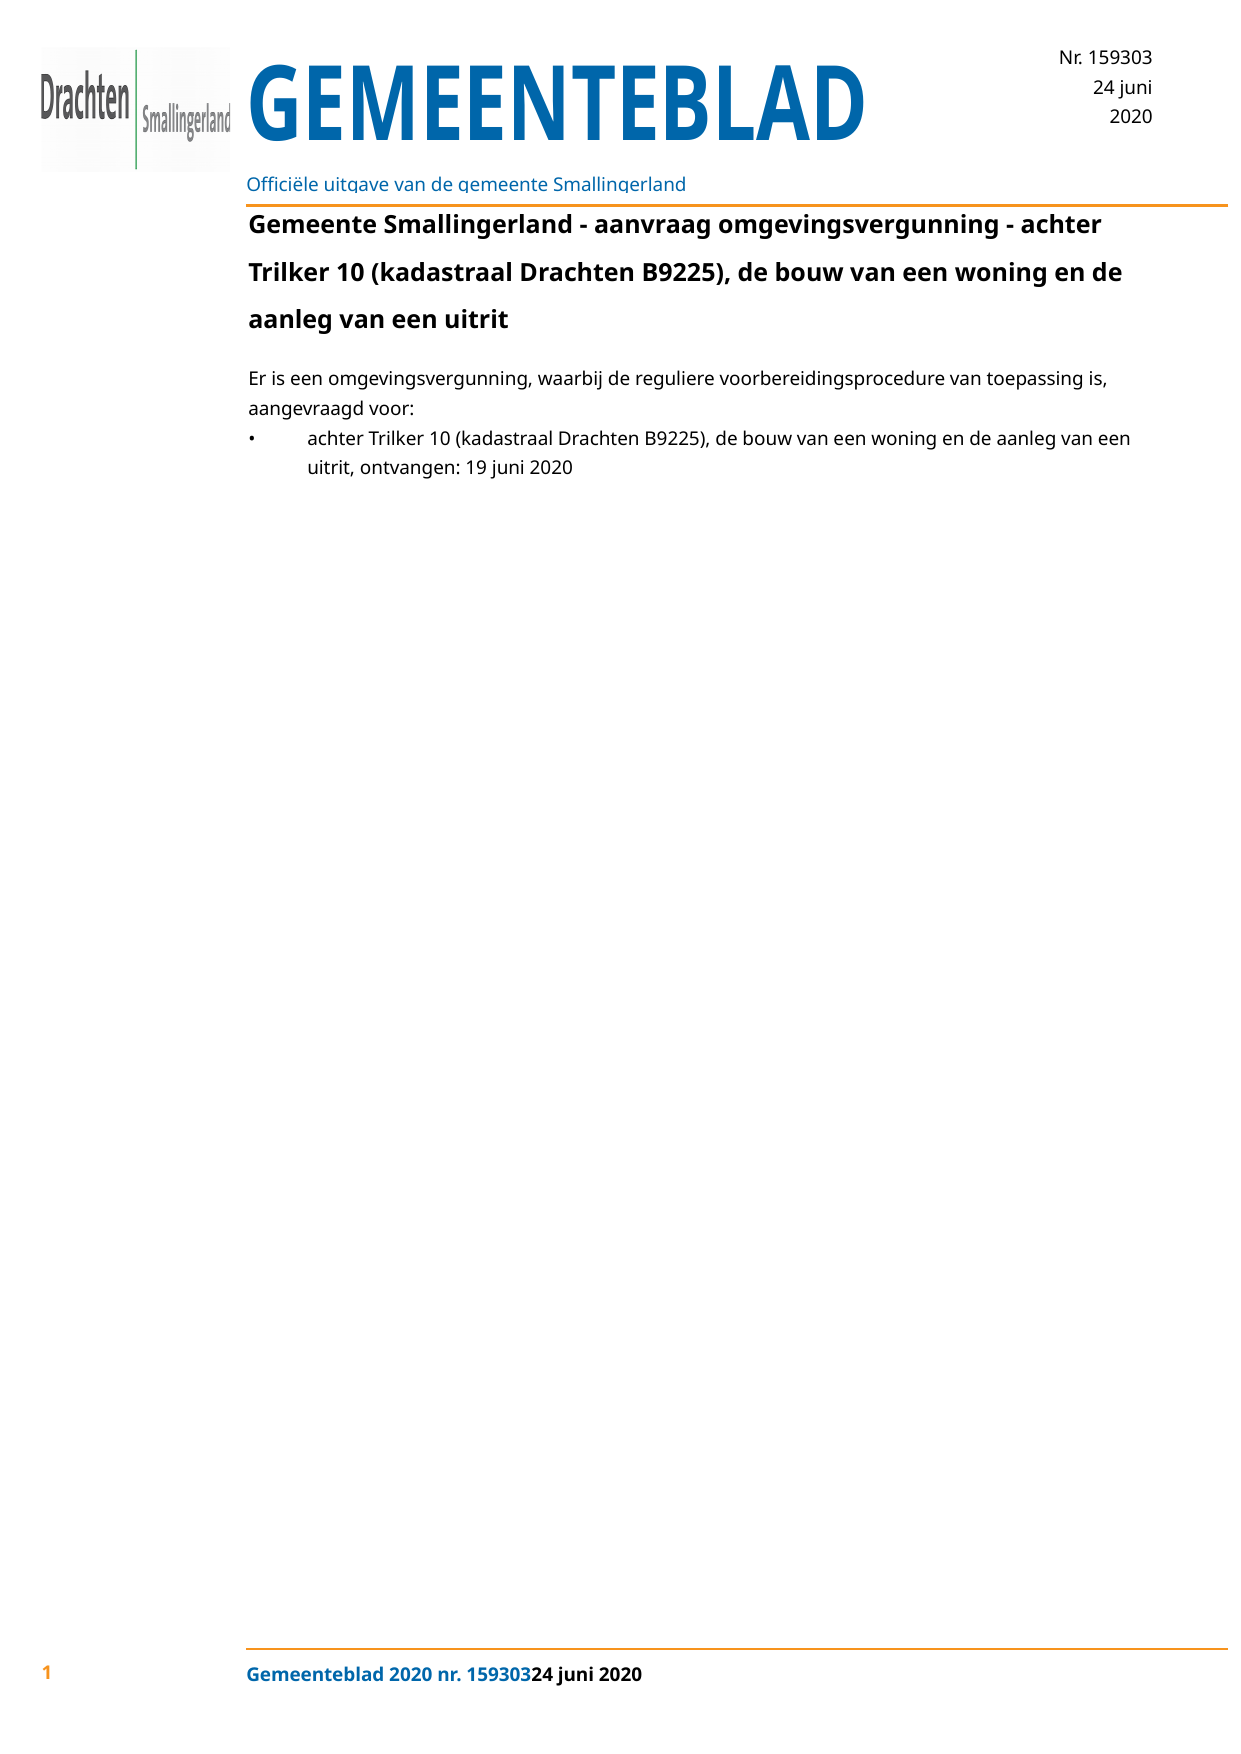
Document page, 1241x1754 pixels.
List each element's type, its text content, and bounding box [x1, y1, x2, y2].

list achter Trilker 10 (kadastraal Drachten B9225), de bouw van een woning en de aanleg van een uitrit, ontvangen: 19 juni 2020 [248, 425, 1152, 480]
text Gemeente Smallingerland - aanvraag omgevingsvergunning - achter Trilker 10 (kadastraal Drachten B9225), de bouw van een woning en de aanleg van een uitrit [248, 207, 1152, 336]
text Er is een omgevingsvergunning, waarbij de reguliere voorbereidingsprocedure van toepassing is, aangevraagd voor: [248, 366, 1152, 421]
picture [41, 47, 231, 172]
